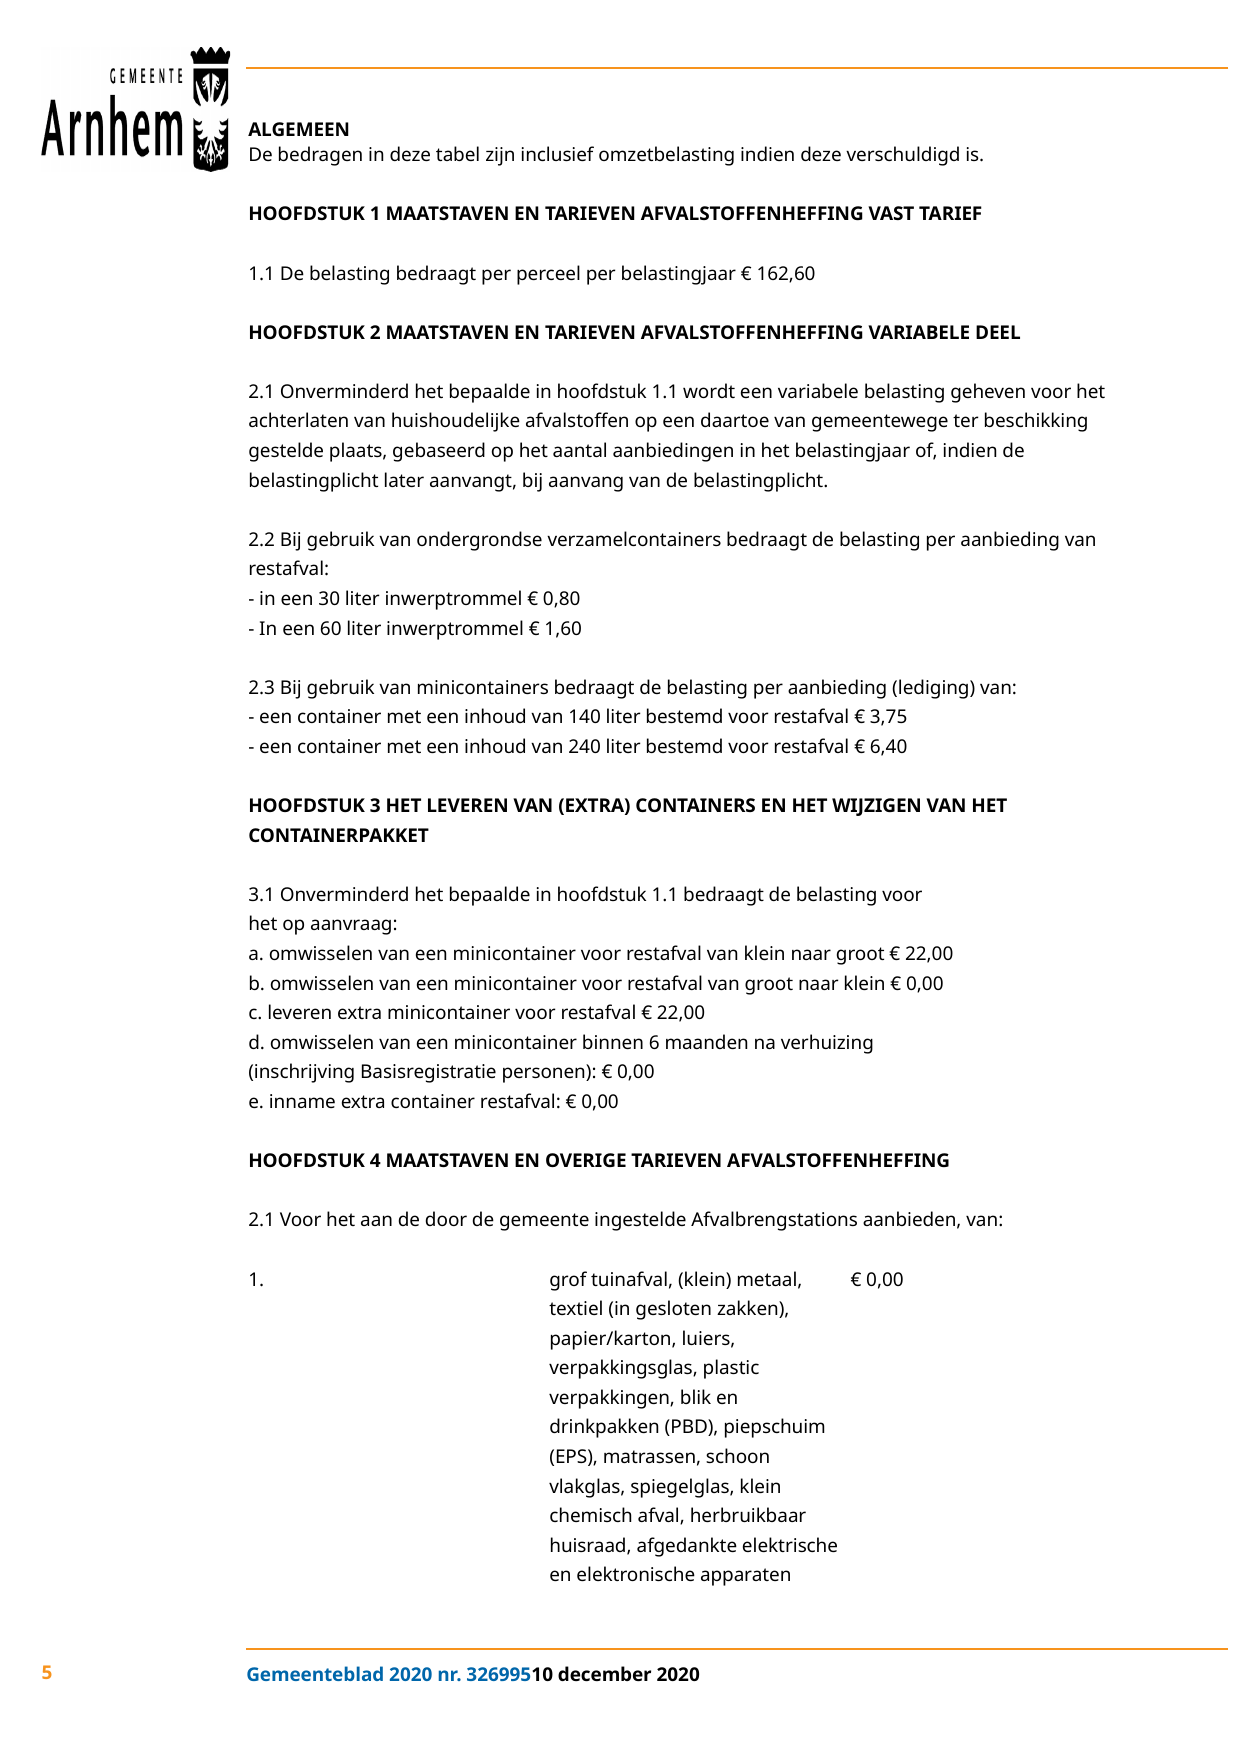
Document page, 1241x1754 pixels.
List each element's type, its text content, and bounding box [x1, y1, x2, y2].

text 1.1 De belasting bedraagt per perceel per belastingjaar € 162,60 [248, 260, 1152, 286]
text 2.1 Voor het aan de door de gemeente ingestelde Afvalbrengstations aanbieden, van: [248, 1206, 1152, 1232]
text - in een 30 liter inwerptrommel € 0,80 [248, 585, 1152, 611]
text d. omwisselen van een minicontainer binnen 6 maanden na verhuizing [248, 1029, 1152, 1055]
text 2.1 Onverminderd het bepaalde in hoofdstuk 1.1 wordt een variabele belasting geheven voor het achterlaten van huishoudelijke afvalstoffen op een daartoe van gemeentewege ter beschikking gestelde plaats, gebaseerd op het aantal aanbiedingen in het belastingjaar of, indien de belastingplicht later aanvangt, bij aanvang van de belastingplicht. [248, 378, 1152, 493]
text b. omwisselen van een minicontainer voor restafval van groot naar klein € 0,00 [248, 970, 1152, 996]
text het op aanvraag: [248, 911, 1152, 936]
table_header grof tuinafval, (klein) metaal, textiel (in gesloten zakken), papier/karton, luiers, verpakkingsglas, plastic verpakkingen, blik en drinkpakken (PBD), piepschuim (EPS), matrassen, schoon vlakglas, spiegelglas, klein chemisch afval, herbruikbaar huisraad, afgedankte elektrische en elektronische apparaten [549, 1266, 850, 1587]
text HOOFDSTUK 2 MAATSTAVEN EN TARIEVEN AFVALSTOFFENHEFFING VARIABELE DEEL [248, 319, 1152, 345]
text - een container met een inhoud van 240 liter bestemd voor restafval € 6,40 [248, 733, 1152, 759]
text (inschrijving Basisregistratie personen): € 0,00 [248, 1058, 1152, 1084]
text ALGEMEEN [248, 116, 1152, 141]
text a. omwisselen van een minicontainer voor restafval van klein naar groot € 22,00 [248, 940, 1152, 966]
picture [41, 47, 231, 172]
table_header 1. [248, 1266, 549, 1587]
text 2.2 Bij gebruik van ondergrondse verzamelcontainers bedraagt de belasting per aanbieding van restafval: [248, 526, 1152, 581]
text De bedragen in deze tabel zijn inclusief omzetbelasting indien deze verschuldigd is. [248, 141, 1152, 167]
text HOOFDSTUK 3 HET LEVEREN VAN (EXTRA) CONTAINERS EN HET WIJZIGEN VAN HET CONTAINERPAKKET [248, 792, 1152, 848]
text - In een 60 liter inwerptrommel € 1,60 [248, 615, 1152, 641]
text 2.3 Bij gebruik van minicontainers bedraagt de belasting per aanbieding (lediging) van: [248, 674, 1152, 700]
text HOOFDSTUK 1 MAATSTAVEN EN TARIEVEN AFVALSTOFFENHEFFING VAST TARIEF [248, 201, 1152, 226]
text e. inname extra container restafval: € 0,00 [248, 1088, 1152, 1114]
text 3.1 Onverminderd het bepaalde in hoofdstuk 1.1 bedraagt de belasting voor [248, 881, 1152, 907]
text c. leveren extra minicontainer voor restafval € 22,00 [248, 999, 1152, 1025]
text HOOFDSTUK 4 MAATSTAVEN EN OVERIGE TARIEVEN AFVALSTOFFENHEFFING [248, 1147, 1152, 1173]
table_header € 0,00 [850, 1266, 1152, 1587]
text - een container met een inhoud van 140 liter bestemd voor restafval € 3,75 [248, 703, 1152, 729]
